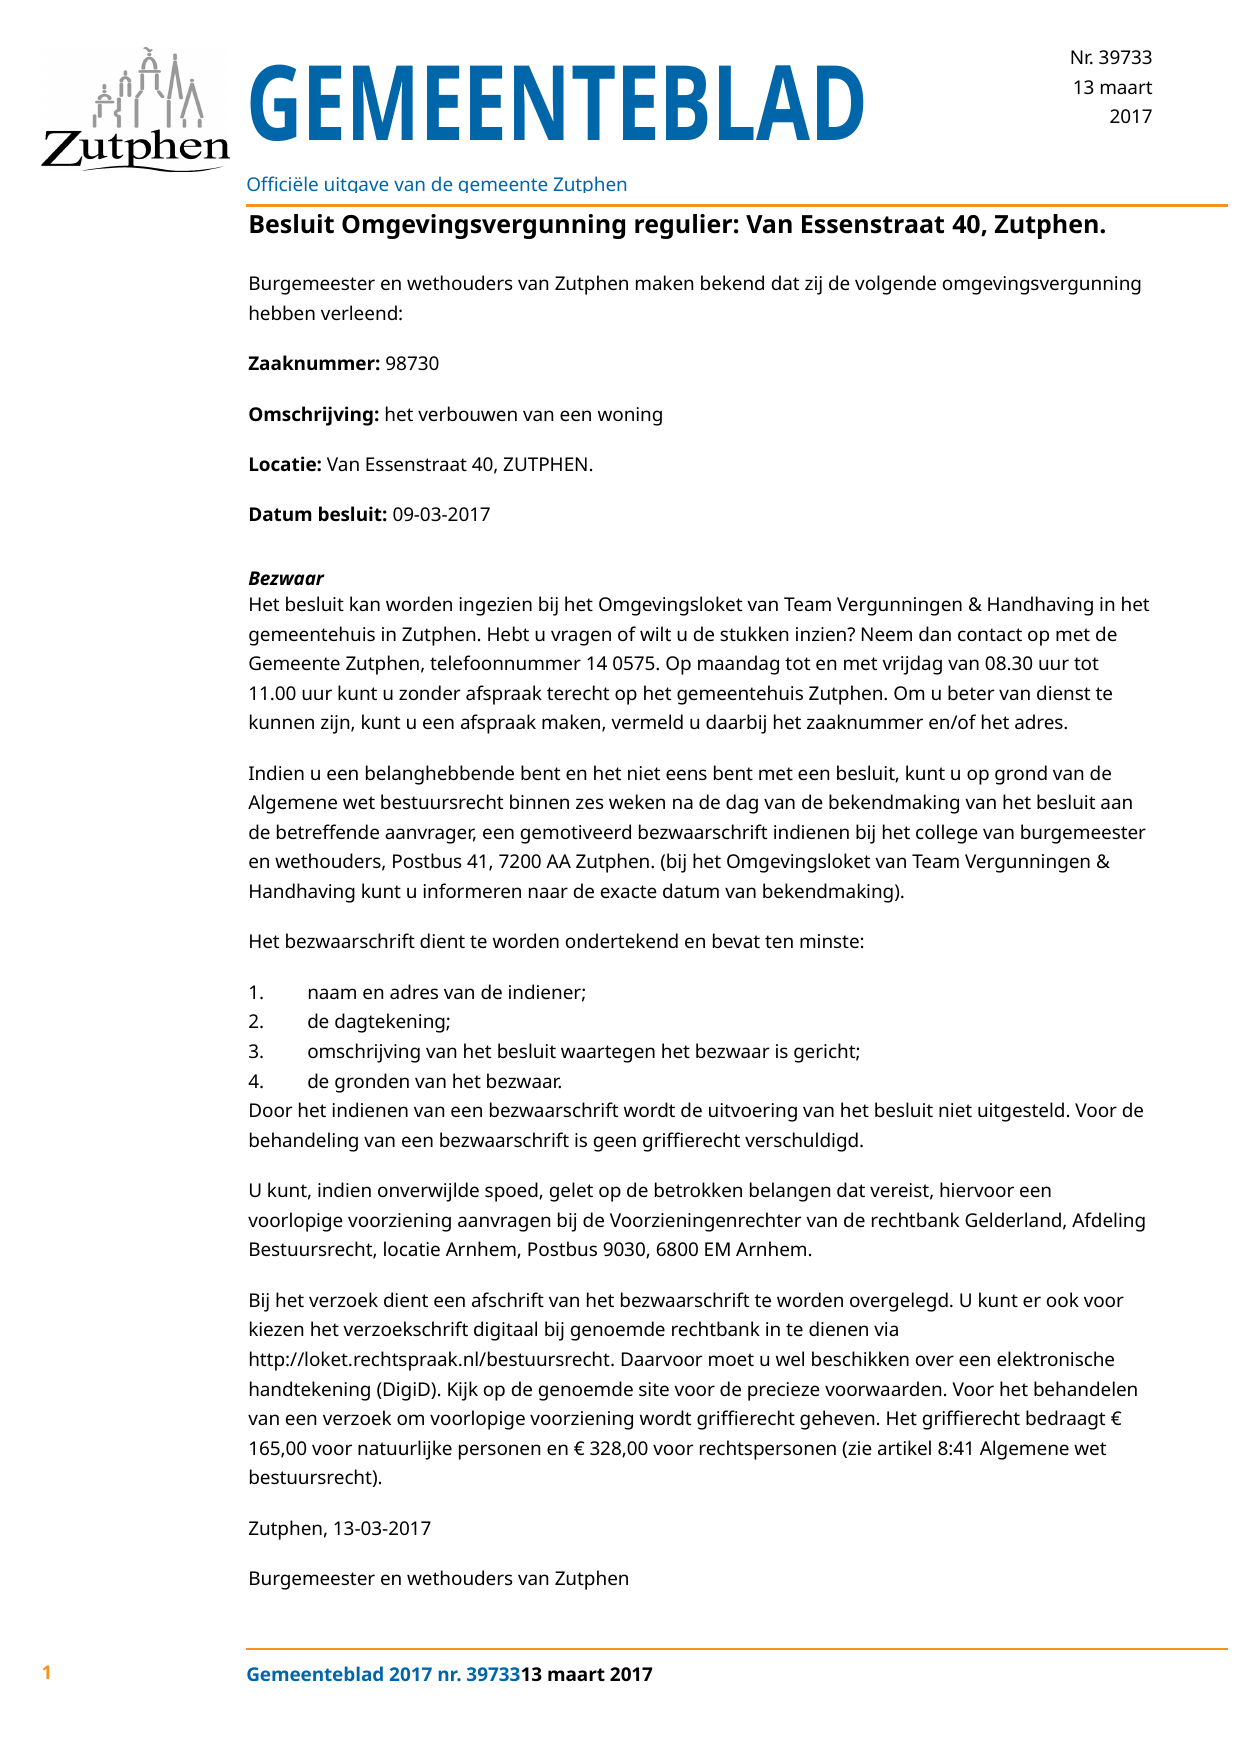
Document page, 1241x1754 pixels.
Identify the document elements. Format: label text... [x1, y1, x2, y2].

text Bezwaar [248, 566, 1152, 591]
text Zutphen, 13-03-2017 [248, 1515, 1152, 1541]
text Datum besluit: 09-03-2017 [248, 502, 1152, 527]
list de dagtekening; [248, 1009, 1152, 1034]
text Door het indienen van een bezwaarschrift wordt de uitvoering van het besluit niet uitgesteld. Voor de behandeling van een bezwaarschrift is geen griffierecht verschuldigd. [248, 1097, 1152, 1153]
list de gronden van het bezwaar. [248, 1068, 1152, 1094]
text Zaaknummer: 98730 [248, 350, 1152, 376]
text Bij het verzoek dient een afschrift van het bezwaarschrift te worden overgelegd. U kunt er ook voor kiezen het verzoekschrift digitaal bij genoemde rechtbank in te dienen via http://loket.rechtspraak.nl/bestuursrecht. Daarvoor moet u wel beschikken over een elektronische handtekening (DigiD). Kijk op de genoemde site voor de precieze voorwaarden. Voor het behandelen van een verzoek om voorlopige voorziening wordt griffierecht geheven. Het griffierecht bedraagt € 165,00 voor natuurlijke personen en € 328,00 voor rechtspersonen (zie artikel 8:41 Algemene wet bestuursrecht). [248, 1287, 1152, 1490]
text Het bezwaarschrift dient te worden ondertekend en bevat ten minste: [248, 929, 1152, 954]
text Omschrijving: het verbouwen van een woning [248, 401, 1152, 426]
text U kunt, indien onverwijlde spoed, gelet op de betrokken belangen dat vereist, hiervoor een voorlopige voorziening aanvragen bij de Voorzieningenrechter van de rechtbank Gelderland, Afdeling Bestuursrecht, locatie Arnhem, Postbus 9030, 6800 EM Arnhem. [248, 1177, 1152, 1262]
text Indien u een belanghebbende bent en het niet eens bent met een besluit, kunt u op grond van de Algemene wet bestuursrecht binnen zes weken na de dag van de bekendmaking van het besluit aan de betreffende aanvrager, een gemotiveerd bezwaarschrift indienen bij het college van burgemeester en wethouders, Postbus 41, 7200 AA Zutphen. (bij het Omgevingsloket van Team Vergunningen & Handhaving kunt u informeren naar de exacte datum van bekendmaking). [248, 760, 1152, 904]
text Locatie: Van Essenstraat 40, ZUTPHEN. [248, 451, 1152, 477]
list naam en adres van de indiener; [248, 979, 1152, 1005]
list omschrijving van het besluit waartegen het bezwaar is gericht; [248, 1038, 1152, 1064]
text Het besluit kan worden ingezien bij het Omgevingsloket van Team Vergunningen & Handhaving in het gemeentehuis in Zutphen. Hebt u vragen of wilt u de stukken inzien? Neem dan contact op met de Gemeente Zutphen, telefoonnummer 14 0575. Op maandag tot en met vrijdag van 08.30 uur tot 11.00 uur kunt u zonder afspraak terecht op het gemeentehuis Zutphen. Om u beter van dienst te kunnen zijn, kunt u een afspraak maken, vermeld u daarbij het zaaknummer en/of het adres. [248, 591, 1152, 735]
text Besluit Omgevingsvergunning regulier: Van Essenstraat 40, Zutphen. [248, 207, 1152, 241]
text Burgemeester en wethouders van Zutphen [248, 1565, 1152, 1591]
text Burgemeester en wethouders van Zutphen maken bekend dat zij de volgende omgevingsvergunning hebben verleend: [248, 270, 1152, 326]
picture [41, 47, 231, 172]
